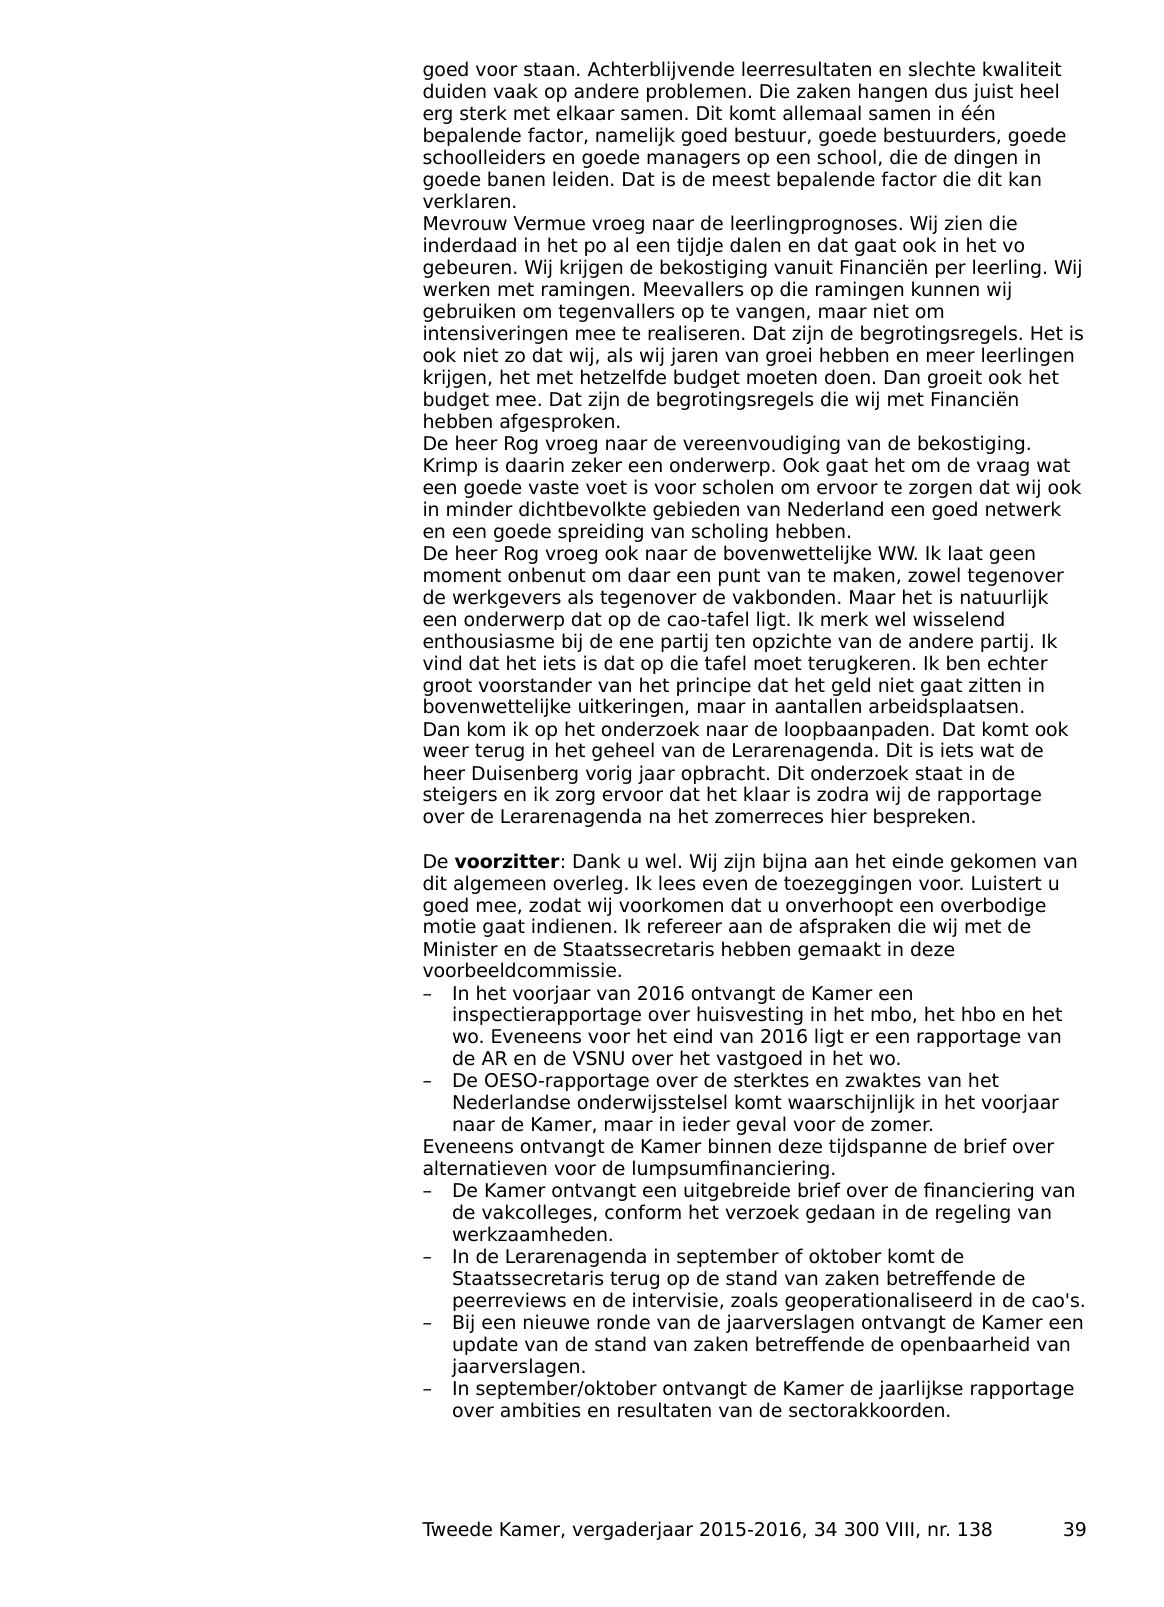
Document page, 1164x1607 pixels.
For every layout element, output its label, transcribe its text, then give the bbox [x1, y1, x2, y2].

text De heer Rog vroeg ook naar de bovenwettelijke WW. Ik laat geen moment onbenut om daar een punt van te maken, zowel tegenover de werkgevers als tegenover de vakbonden. Maar het is natuurlijk een onderwerp dat op de cao-tafel ligt. Ik merk wel wisselend enthousiasme bij de ene partij ten opzichte van de andere partij. Ik vind dat het iets is dat op die tafel moet terugkeren. Ik ben echter groot voorstander van het principe dat het geld niet gaat zitten in bovenwettelijke uitkeringen, maar in aantallen arbeidsplaatsen. [422, 543, 1087, 718]
text – In september/oktober ontvangt de Kamer de jaarlijkse rapportage over ambities en resultaten van de sectorakkoorden. [422, 1378, 1087, 1422]
text – In het voorjaar van 2016 ontvangt de Kamer een inspectierapportage over huisvesting in het mbo, het hbo en het wo. Eveneens voor het eind van 2016 ligt er een rapportage van de AR en de VSNU over het vastgoed in het wo. [422, 982, 1087, 1070]
text goed voor staan. Achterblijvende leerresultaten en slechte kwaliteit duiden vaak op andere problemen. Die zaken hangen dus juist heel erg sterk met elkaar samen. Dit komt allemaal samen in één bepalende factor, namelijk goed bestuur, goede bestuurders, goede schoolleiders en goede managers op een school, die de dingen in goede banen leiden. Dat is de meest bepalende factor die dit kan verklaren. [422, 59, 1087, 213]
text De voorzitter: Dank u wel. Wij zijn bijna aan het einde gekomen van dit algemeen overleg. Ik lees even de toezeggingen voor. Luistert u goed mee, zodat wij voorkomen dat u onverhoopt een overbodige motie gaat indienen. Ik refereer aan de afspraken die wij met de Minister en de Staatssecretaris hebben gemaakt in deze voorbeeldcommissie. [422, 851, 1087, 982]
text – De OESO-rapportage over de sterktes en zwaktes van het Nederlandse onderwijsstelsel komt waarschijnlijk in het voorjaar naar de Kamer, maar in ieder geval voor de zomer. [422, 1070, 1087, 1136]
text Dan kom ik op het onderzoek naar de loopbaanpaden. Dat komt ook weer terug in het geheel van de Lerarenagenda. Dit is iets wat de heer Duisenberg vorig jaar opbracht. Dit onderzoek staat in de steigers en ik zorg ervoor dat het klaar is zodra wij de rapportage over de Lerarenagenda na het zomerreces hier bespreken. [422, 718, 1087, 828]
text Mevrouw Vermue vroeg naar de leerlingprognoses. Wij zien die inderdaad in het po al een tijdje dalen en dat gaat ook in het vo gebeuren. Wij krijgen de bekostiging vanuit Financiën per leerling. Wij werken met ramingen. Meevallers op die ramingen kunnen wij gebruiken om tegenvallers op te vangen, maar niet om intensiveringen mee te realiseren. Dat zijn de begrotingsregels. Het is ook niet zo dat wij, als wij jaren van groei hebben en meer leerlingen krijgen, het met hetzelfde budget moeten doen. Dan groeit ook het budget mee. Dat zijn de begrotingsregels die wij met Financiën hebben afgesproken. [422, 213, 1087, 433]
text – In de Lerarenagenda in september of oktober komt de Staatssecretaris terug op de stand van zaken betreffende de peerreviews en de intervisie, zoals geoperationaliseerd in de cao's. [422, 1246, 1087, 1312]
text Eveneens ontvangt de Kamer binnen deze tijdspanne de brief over alternatieven voor de lumpsumfinanciering. [422, 1136, 1087, 1180]
text De heer Rog vroeg naar de vereenvoudiging van de bekostiging. Krimp is daarin zeker een onderwerp. Ook gaat het om de vraag wat een goede vaste voet is voor scholen om ervoor te zorgen dat wij ook in minder dichtbevolkte gebieden van Nederland een goed netwerk en een goede spreiding van scholing hebben. [422, 433, 1087, 543]
text – Bij een nieuwe ronde van de jaarverslagen ontvangt de Kamer een update van de stand van zaken betreffende de openbaarheid van jaarverslagen. [422, 1312, 1087, 1378]
text – De Kamer ontvangt een uitgebreide brief over de financiering van de vakcolleges, conform het verzoek gedaan in de regeling van werkzaamheden. [422, 1180, 1087, 1246]
